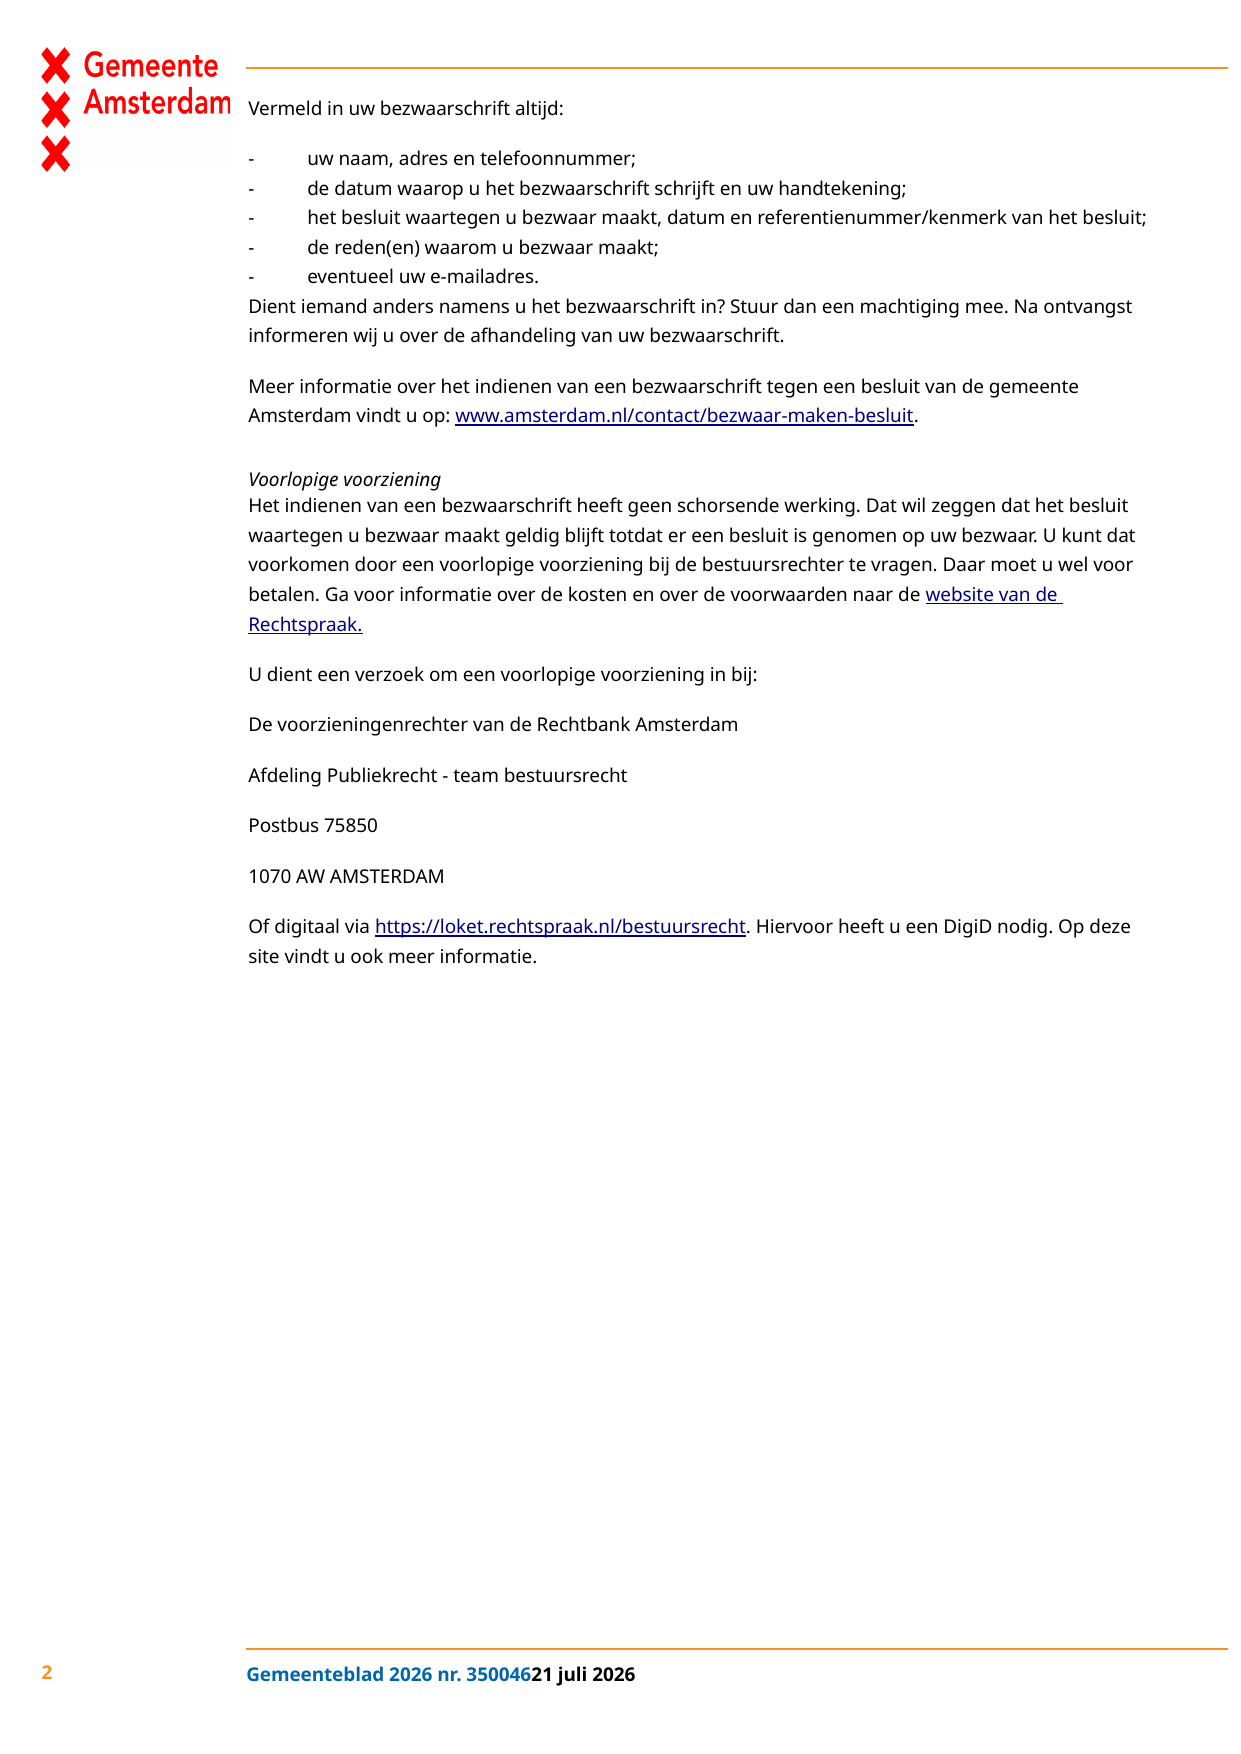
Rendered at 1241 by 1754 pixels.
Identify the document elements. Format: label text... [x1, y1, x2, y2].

text Meer informatie over het indienen van een bezwaarschrift tegen een besluit van de gemeente Amsterdam vindt u op: www.amsterdam.nl/contact/bezwaar-maken-besluit. [248, 373, 1152, 428]
text Afdeling Publiekrecht - team bestuursrecht [248, 762, 1152, 788]
text De voorzieningenrechter van de Rechtbank Amsterdam [248, 712, 1152, 737]
list de reden(en) waarom u bezwaar maakt; [248, 234, 1152, 260]
list de datum waarop u het bezwaarschrift schrijft en uw handtekening; [248, 175, 1152, 201]
text 1070 AW AMSTERDAM [248, 863, 1152, 888]
text Postbus 75850 [248, 812, 1152, 838]
text Of digitaal via https://loket.rechtspraak.nl/bestuursrecht. Hiervoor heeft u een DigiD nodig. Op deze site vindt u ook meer informatie. [248, 913, 1152, 968]
list het besluit waartegen u bezwaar maakt, datum en referentienummer/kenmerk van het besluit; [248, 204, 1152, 230]
text Dient iemand anders namens u het bezwaarschrift in? Stuur dan een machtiging mee. Na ontvangst informeren wij u over de afhandeling van uw bezwaarschrift. [248, 293, 1152, 348]
text Vermeld in uw bezwaarschrift altijd: [248, 95, 1152, 121]
list eventueel uw e-mailadres. [248, 263, 1152, 289]
text Voorlopige voorziening [248, 467, 1152, 492]
picture [41, 47, 231, 172]
text U dient een verzoek om een voorlopige voorziening in bij: [248, 661, 1152, 687]
text Het indienen van een bezwaarschrift heeft geen schorsende werking. Dat wil zeggen dat het besluit waartegen u bezwaar maakt geldig blijft totdat er een besluit is genomen op uw bezwaar. U kunt dat voorkomen door een voorlopige voorziening bij de bestuursrechter te vragen. Daar moet u wel voor betalen. Ga voor informatie over de kosten en over de voorwaarden naar de website van de Rechtspraak. [248, 492, 1152, 636]
list uw naam, adres en telefoonnummer; [248, 145, 1152, 171]
